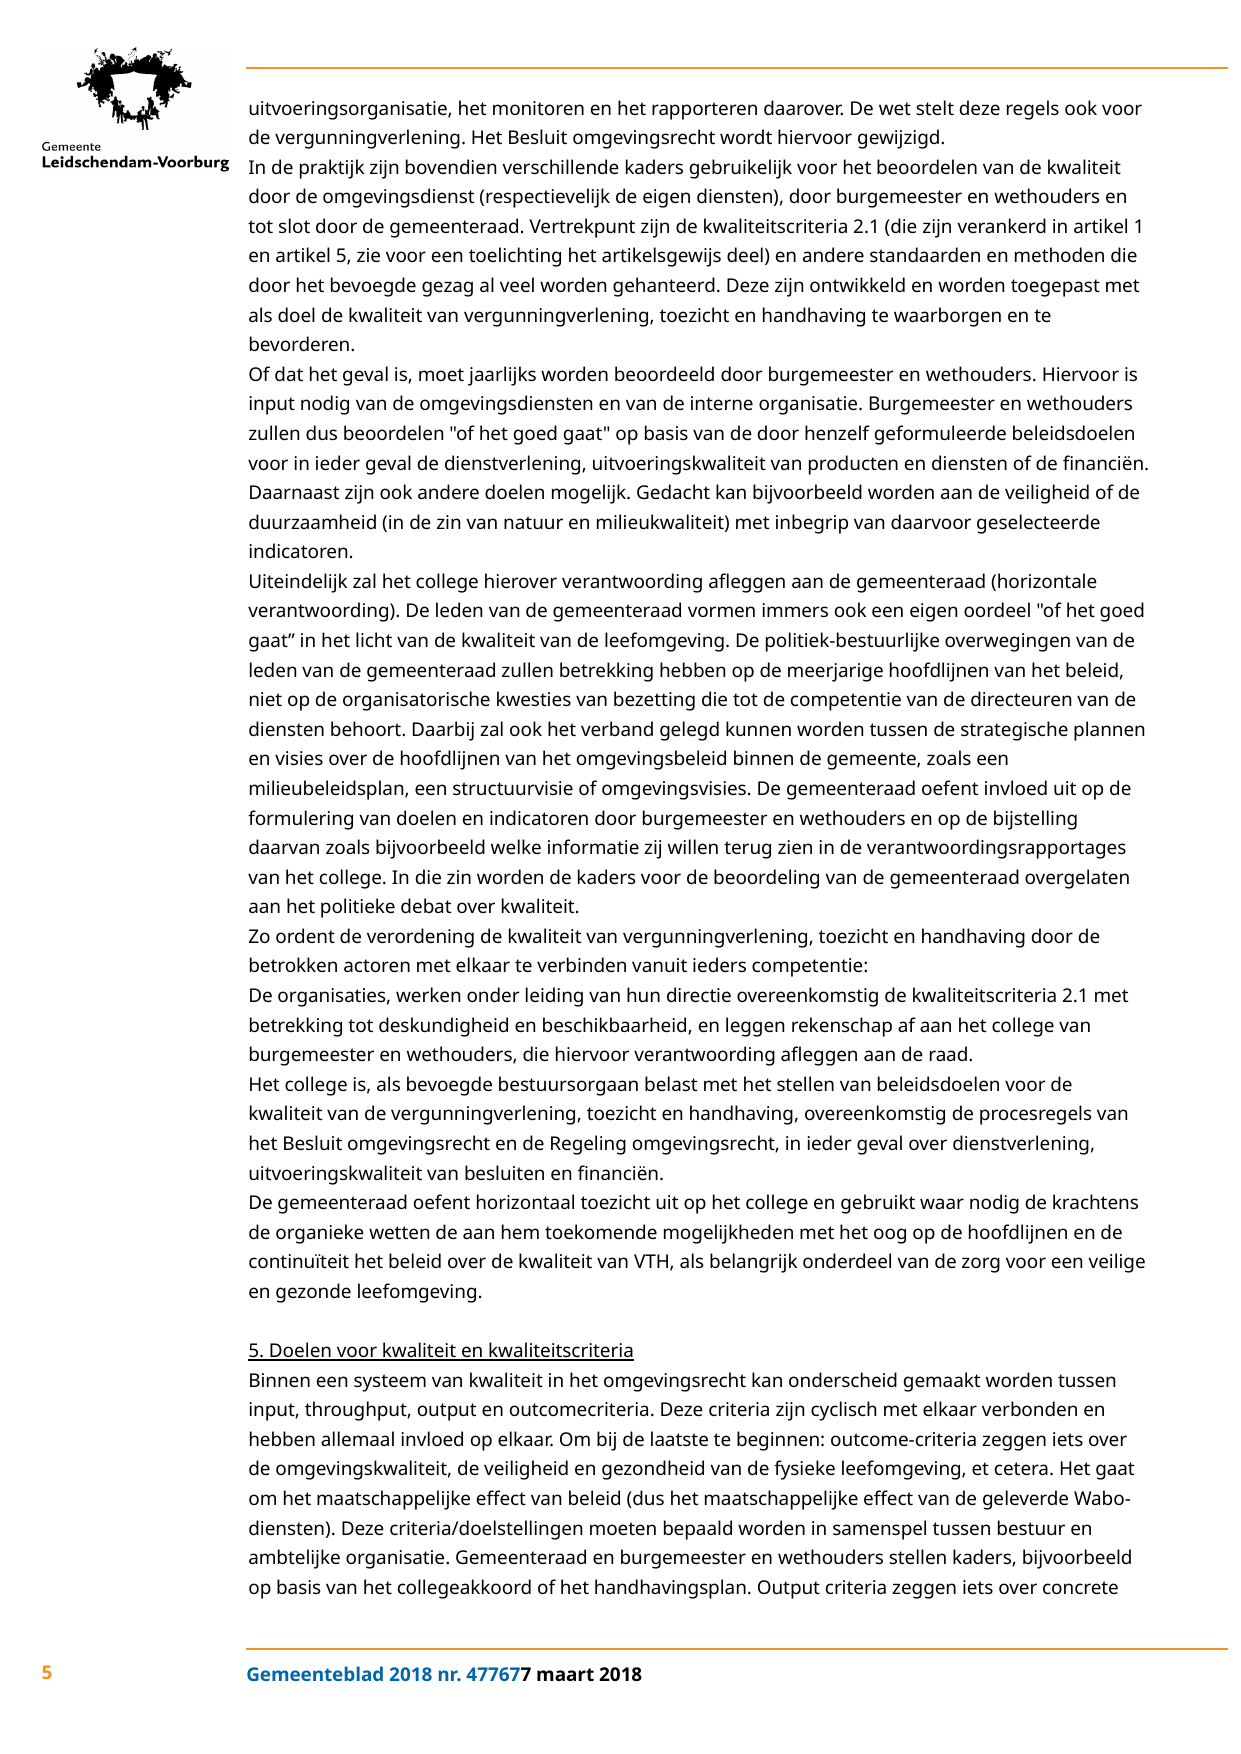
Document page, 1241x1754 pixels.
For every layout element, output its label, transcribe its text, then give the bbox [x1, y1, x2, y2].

text Uiteindelijk zal het college hierover verantwoording afleggen aan de gemeenteraad (horizontale verantwoording). De leden van de gemeenteraad vormen immers ook een eigen oordeel "of het goed gaat” in het licht van de kwaliteit van de leefomgeving. De politiek-bestuurlijke overwegingen van de leden van de gemeenteraad zullen betrekking hebben op de meerjarige hoofdlijnen van het beleid, niet op de organisatorische kwesties van bezetting die tot de competentie van de directeuren van de diensten behoort. Daarbij zal ook het verband gelegd kunnen worden tussen de strategische plannen en visies over de hoofdlijnen van het omgevingsbeleid binnen de gemeente, zoals een milieubeleidsplan, een structuurvisie of omgevingsvisies. De gemeenteraad oefent invloed uit op de formulering van doelen en indicatoren door burgemeester en wethouders en op de bijstelling daarvan zoals bijvoorbeeld welke informatie zij willen terug zien in de verantwoordingsrapportages van het college. In die zin worden de kaders voor de beoordeling van de gemeenteraad overgelaten aan het politieke debat over kwaliteit. [248, 568, 1152, 919]
text De gemeenteraad oefent horizontaal toezicht uit op het college en gebruikt waar nodig de krachtens de organieke wetten de aan hem toekomende mogelijkheden met het oog op de hoofdlijnen en de continuïteit het beleid over de kwaliteit van VTH, als belangrijk onderdeel van de zorg voor een veilige en gezonde leefomgeving. [248, 1189, 1152, 1304]
text uitvoeringsorganisatie, het monitoren en het rapporteren daarover. De wet stelt deze regels ook voor de vergunningverlening. Het Besluit omgevingsrecht wordt hiervoor gewijzigd. [248, 95, 1152, 150]
text Binnen een systeem van kwaliteit in het omgevingsrecht kan onderscheid gemaakt worden tussen input, throughput, output en outcomecriteria. Deze criteria zijn cyclisch met elkaar verbonden en hebben allemaal invloed op elkaar. Om bij de laatste te beginnen: outcome-criteria zeggen iets over de omgevingskwaliteit, de veiligheid en gezondheid van de fysieke leefomgeving, et cetera. Het gaat om het maatschappelijke effect van beleid (dus het maatschappelijke effect van de geleverde Wabo-diensten). Deze criteria/doelstellingen moeten bepaald worden in samenspel tussen bestuur en ambtelijke organisatie. Gemeenteraad en burgemeester en wethouders stellen kaders, bijvoorbeeld op basis van het collegeakkoord of het handhavingsplan. Output criteria zeggen iets over concrete [248, 1367, 1152, 1600]
text Het college is, als bevoegde bestuursorgaan belast met het stellen van beleidsdoelen voor de kwaliteit van de vergunningverlening, toezicht en handhaving, overeenkomstig de procesregels van het Besluit omgevingsrecht en de Regeling omgevingsrecht, in ieder geval over dienstverlening, uitvoeringskwaliteit van besluiten en financiën. [248, 1071, 1152, 1186]
text De organisaties, werken onder leiding van hun directie overeenkomstig de kwaliteitscriteria 2.1 met betrekking tot deskundigheid en beschikbaarheid, en leggen rekenschap af aan het college van burgemeester en wethouders, die hiervoor verantwoording afleggen aan de raad. [248, 982, 1152, 1067]
text 5. Doelen voor kwaliteit en kwaliteitscriteria [248, 1337, 1152, 1363]
text Of dat het geval is, moet jaarlijks worden beoordeeld door burgemeester en wethouders. Hiervoor is input nodig van de omgevingsdiensten en van de interne organisatie. Burgemeester en wethouders zullen dus beoordelen "of het goed gaat" op basis van de door henzelf geformuleerde beleidsdoelen voor in ieder geval de dienstverlening, uitvoeringskwaliteit van producten en diensten of de financiën. Daarnaast zijn ook andere doelen mogelijk. Gedacht kan bijvoorbeeld worden aan de veiligheid of de duurzaamheid (in de zin van natuur en milieukwaliteit) met inbegrip van daarvoor geselecteerde indicatoren. [248, 361, 1152, 564]
text Zo ordent de verordening de kwaliteit van vergunningverlening, toezicht en handhaving door de betrokken actoren met elkaar te verbinden vanuit ieders competentie: [248, 923, 1152, 978]
picture [41, 47, 231, 172]
text In de praktijk zijn bovendien verschillende kaders gebruikelijk voor het beoordelen van de kwaliteit door de omgevingsdienst (respectievelijk de eigen diensten), door burgemeester en wethouders en tot slot door de gemeenteraad. Vertrekpunt zijn de kwaliteitscriteria 2.1 (die zijn verankerd in artikel 1 en artikel 5, zie voor een toelichting het artikelsgewijs deel) en andere standaarden en methoden die door het bevoegde gezag al veel worden gehanteerd. Deze zijn ontwikkeld en worden toegepast met als doel de kwaliteit van vergunningverlening, toezicht en handhaving te waarborgen en te bevorderen. [248, 154, 1152, 357]
